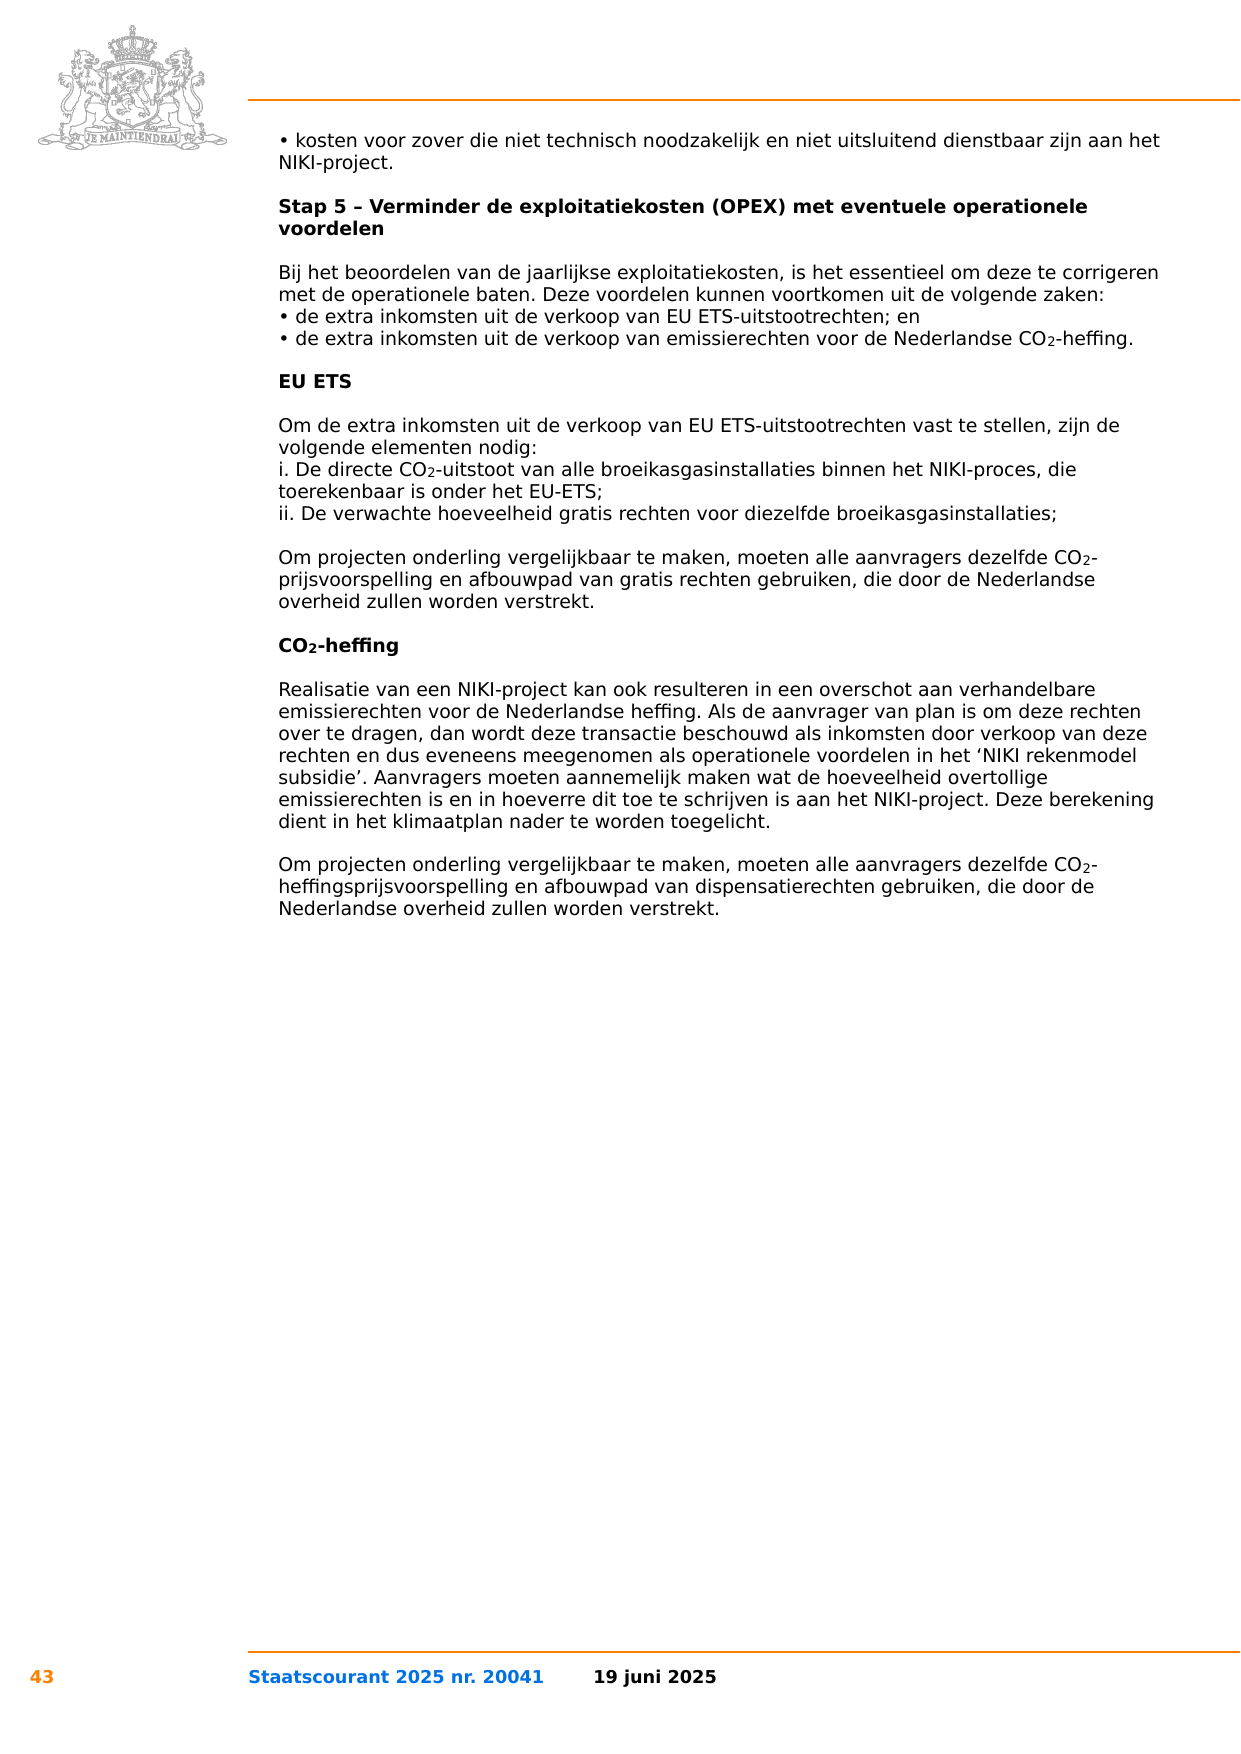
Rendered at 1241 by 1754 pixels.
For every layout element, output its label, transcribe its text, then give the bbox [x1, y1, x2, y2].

picture [38, 25, 227, 150]
text Om projecten onderling vergelijkbaar te maken, moeten alle aanvragers dezelfde CO2-heffingsprijsvoorspelling en afbouwpad van dispensatierechten gebruiken, die door de Nederlandse overheid zullen worden verstrekt. [278, 854, 1163, 920]
text • de extra inkomsten uit de verkoop van EU ETS-uitstootrechten; en [278, 306, 1163, 327]
text Om projecten onderling vergelijkbaar te maken, moeten alle aanvragers dezelfde CO2-prijsvoorspelling en afbouwpad van gratis rechten gebruiken, die door de Nederlandse overheid zullen worden verstrekt. [278, 547, 1163, 613]
subtitle CO2-heffing [278, 635, 1163, 657]
text Bij het beoordelen van de jaarlijkse exploitatiekosten, is het essentieel om deze te corrigeren met de operationele baten. Deze voordelen kunnen voortkomen uit de volgende zaken: [278, 262, 1163, 306]
text • kosten voor zover die niet technisch noodzakelijk en niet uitsluitend dienstbaar zijn aan het NIKI-project. [278, 130, 1163, 174]
subtitle EU ETS [278, 371, 1163, 393]
text • de extra inkomsten uit de verkoop van emissierechten voor de Nederlandse CO2-heffing. [278, 327, 1163, 349]
text Realisatie van een NIKI-project kan ook resulteren in een overschot aan verhandelbare emissierechten voor de Nederlandse heffing. Als de aanvrager van plan is om deze rechten over te dragen, dan wordt deze transactie beschouwd als inkomsten door verkoop van deze rechten en dus eveneens meegenomen als operationele voordelen in het ‘NIKI rekenmodel subsidie’. Aanvragers moeten aannemelijk maken wat de hoeveelheid overtollige emissierechten is en in hoeverre dit toe te schrijven is aan het NIKI-project. Deze berekening dient in het klimaatplan nader te worden toegelicht. [278, 679, 1163, 832]
text ii. De verwachte hoeveelheid gratis rechten voor diezelfde broeikasgasinstallaties; [278, 503, 1163, 525]
subtitle Stap 5 – Verminder de exploitatiekosten (OPEX) met eventuele operationele voordelen [278, 196, 1163, 240]
text i. De directe CO2-uitstoot van alle broeikasgasinstallaties binnen het NIKI-proces, die toerekenbaar is onder het EU-ETS; [278, 459, 1163, 503]
text Om de extra inkomsten uit de verkoop van EU ETS-uitstootrechten vast te stellen, zijn de volgende elementen nodig: [278, 415, 1163, 459]
